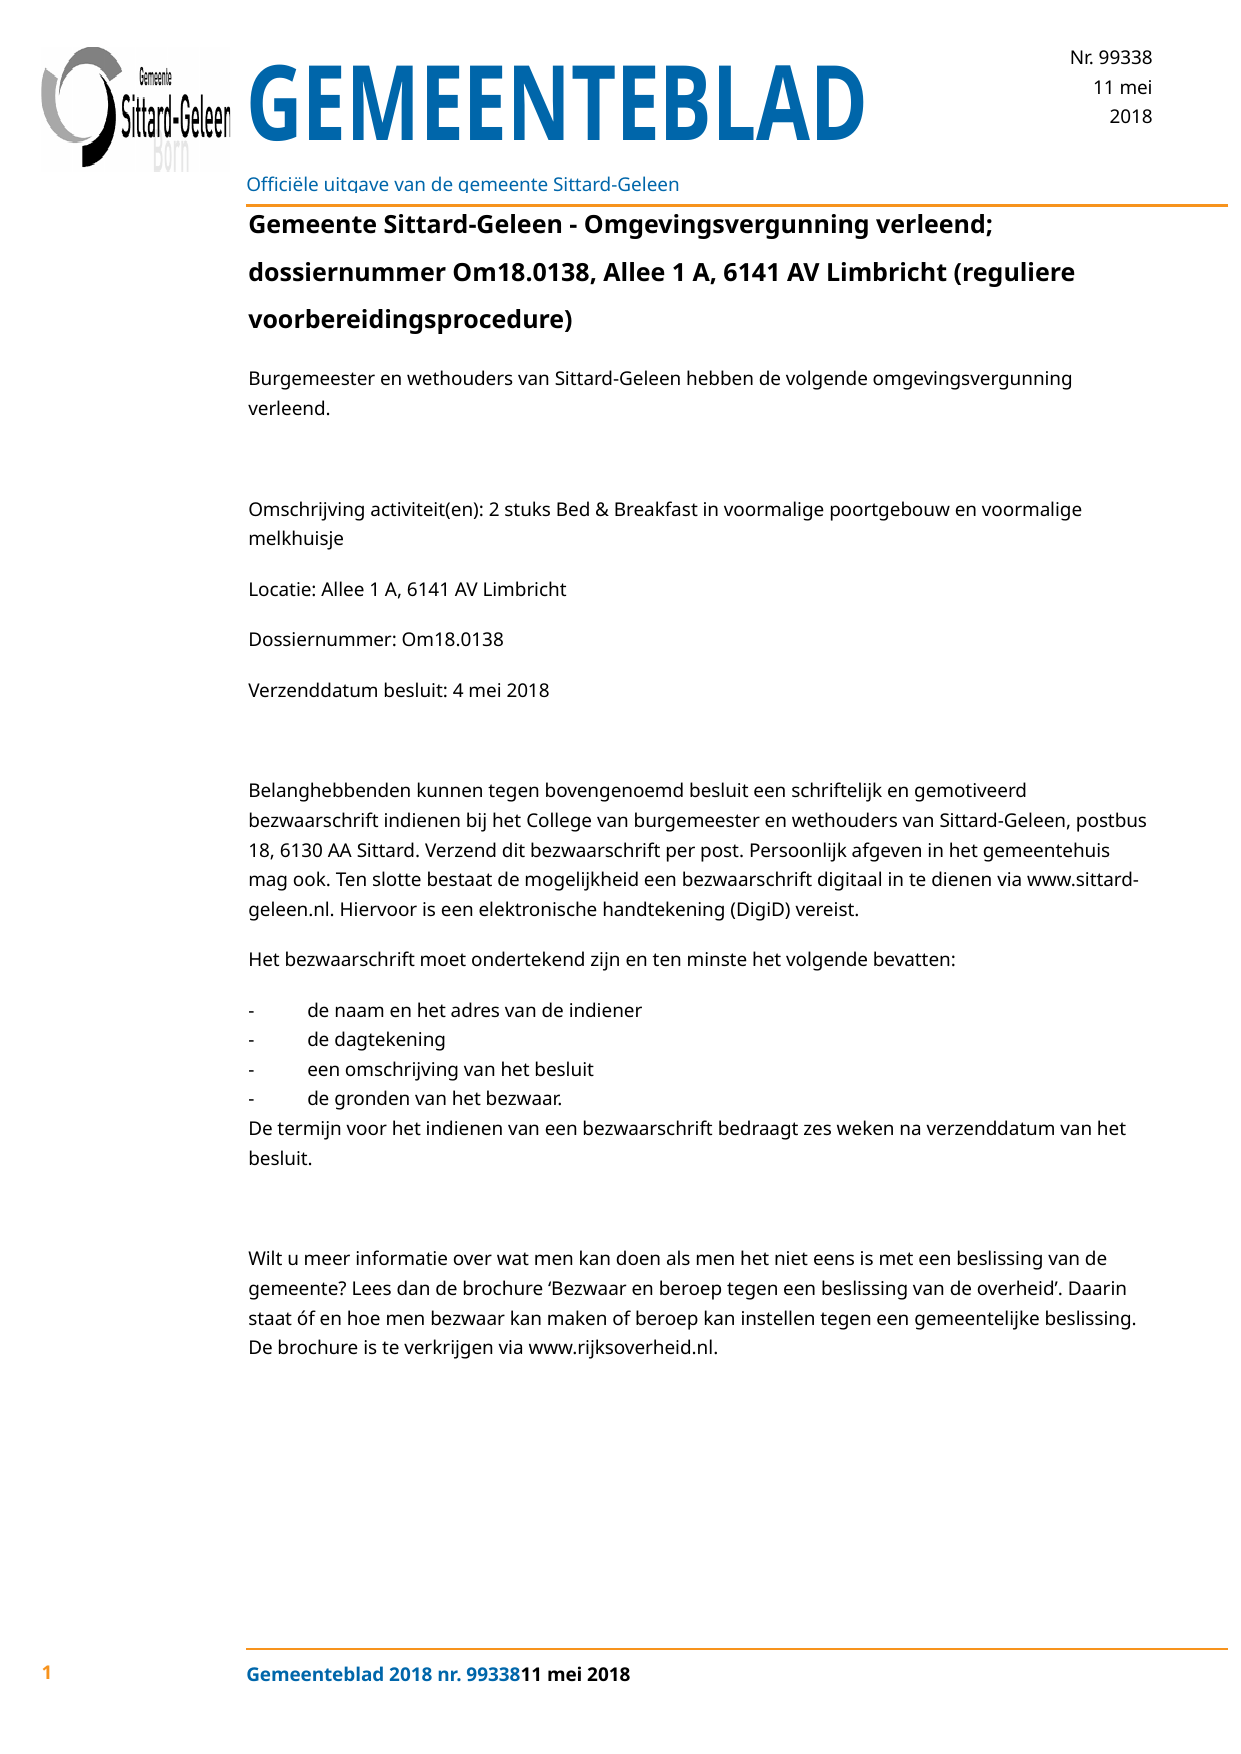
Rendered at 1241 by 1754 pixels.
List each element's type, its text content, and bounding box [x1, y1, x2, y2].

text Wilt u meer informatie over wat men kan doen als men het niet eens is met een beslissing van de gemeente? Lees dan de brochure ‘Bezwaar en beroep tegen een beslissing van de overheid’. Daarin staat óf en hoe men bezwaar kan maken of beroep kan instellen tegen een gemeentelijke beslissing. De brochure is te verkrijgen via www.rijksoverheid.nl. [248, 1246, 1152, 1360]
list de gronden van het bezwaar. [248, 1086, 1152, 1111]
list een omschrijving van het besluit [248, 1056, 1152, 1082]
text Omschrijving activiteit(en): 2 stuks Bed & Breakfast in voormalige poortgebouw en voormalige melkhuisje [248, 496, 1152, 551]
picture [41, 47, 231, 172]
list de naam en het adres van de indiener [248, 997, 1152, 1022]
list de dagtekening [248, 1026, 1152, 1052]
text De termijn voor het indienen van een bezwaarschrift bedraagt zes weken na verzenddatum van het besluit. [248, 1115, 1152, 1170]
text Belanghebbenden kunnen tegen bovengenoemd besluit een schriftelijk en gemotiveerd bezwaarschrift indienen bij het College van burgemeester en wethouders van Sittard-Geleen, postbus 18, 6130 AA Sittard. Verzend dit bezwaarschrift per post. Persoonlijk afgeven in het gemeentehuis mag ook. Ten slotte bestaat de mogelijkheid een bezwaarschrift digitaal in te dienen via www.sittard-geleen.nl. Hiervoor is een elektronische handtekening (DigiD) vereist. [248, 778, 1152, 922]
text Verzenddatum besluit: 4 mei 2018 [248, 677, 1152, 702]
text Burgemeester en wethouders van Sittard-Geleen hebben de volgende omgevingsvergunning verleend. [248, 366, 1152, 421]
text Dossiernummer: Om18.0138 [248, 626, 1152, 652]
text Locatie: Allee 1 A, 6141 AV Limbricht [248, 576, 1152, 602]
text Het bezwaarschrift moet ondertekend zijn en ten minste het volgende bevatten: [248, 946, 1152, 972]
text Gemeente Sittard-Geleen - Omgevingsvergunning verleend; dossiernummer Om18.0138, Allee 1 A, 6141 AV Limbricht (reguliere voorbereidingsprocedure) [248, 207, 1152, 336]
